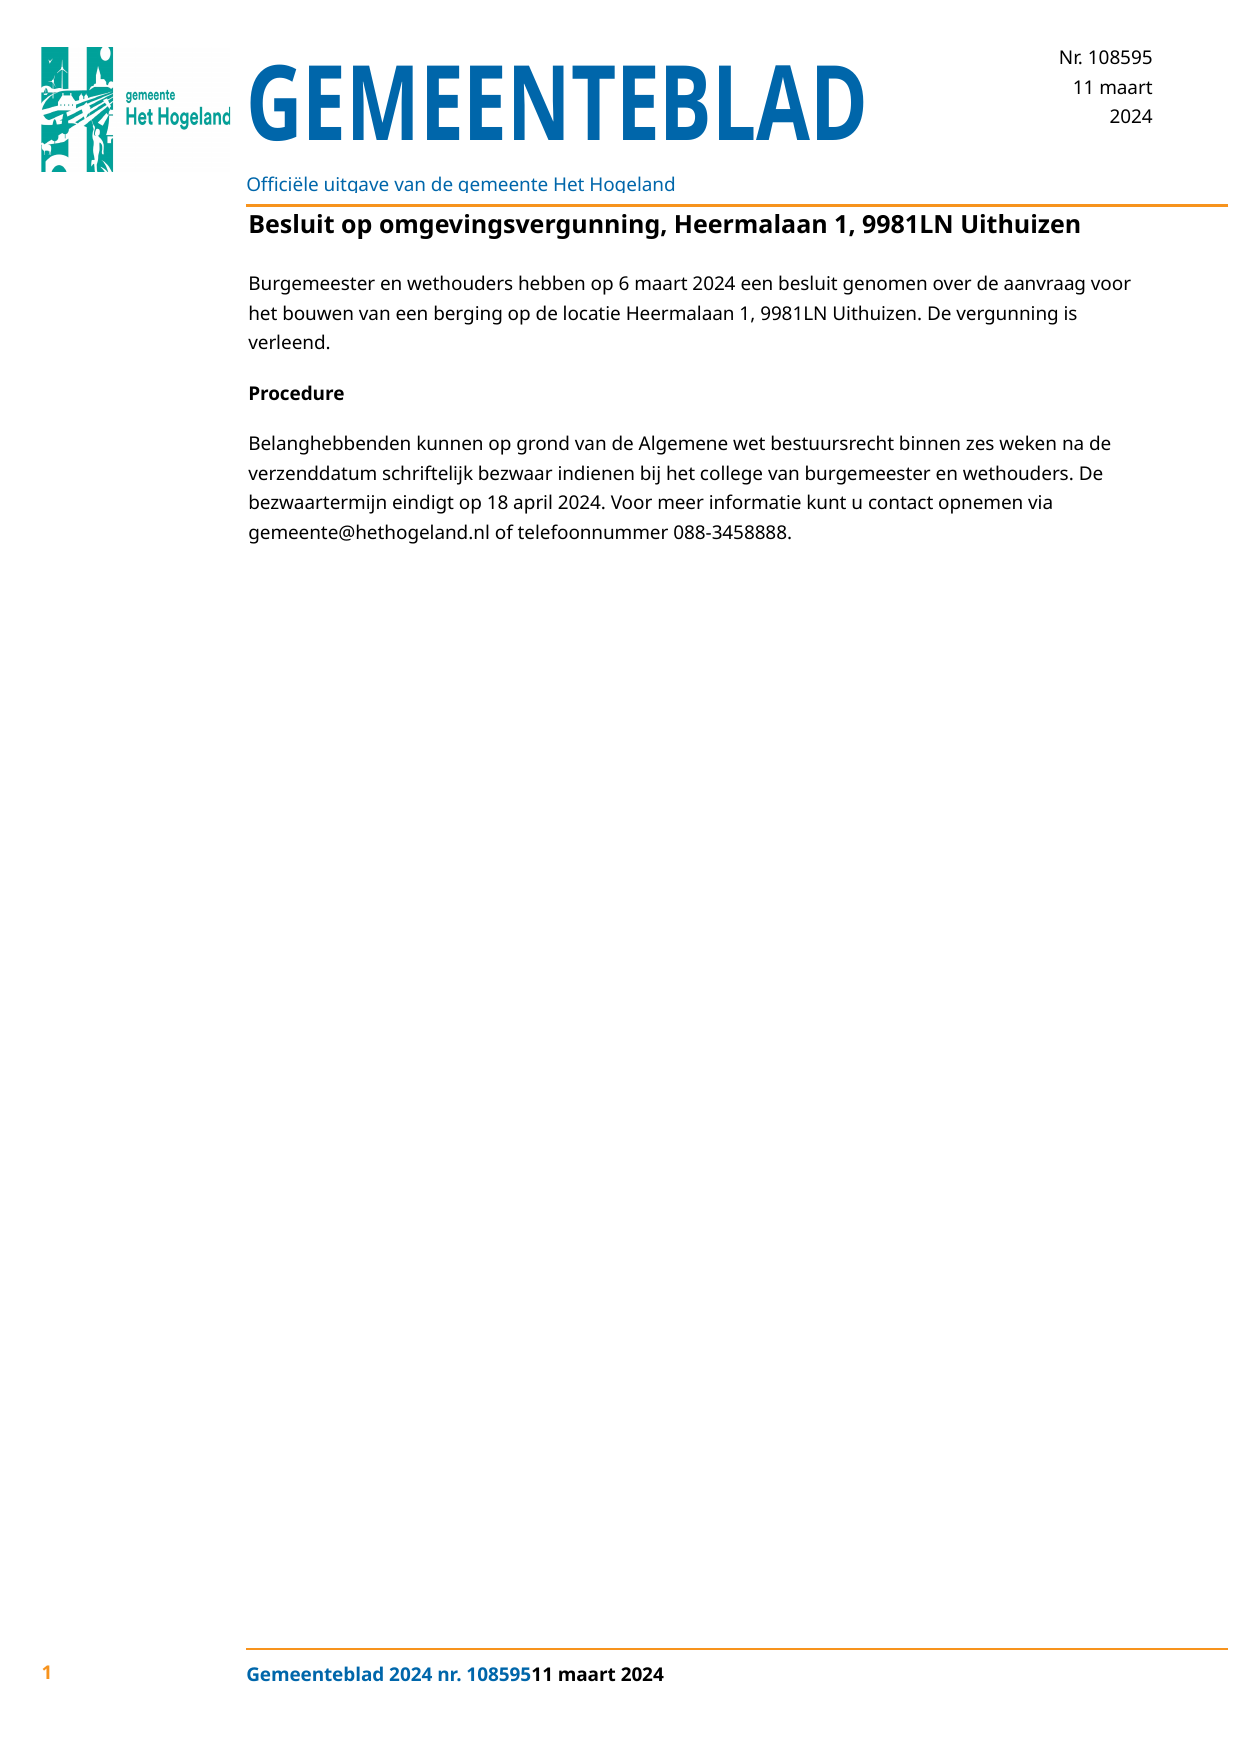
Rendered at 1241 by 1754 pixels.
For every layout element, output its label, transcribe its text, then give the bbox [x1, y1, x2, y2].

text Besluit op omgevingsvergunning, Heermalaan 1, 9981LN Uithuizen [248, 207, 1152, 241]
picture [41, 47, 231, 172]
text Burgemeester en wethouders hebben op 6 maart 2024 een besluit genomen over de aanvraag voor het bouwen van een berging op de locatie Heermalaan 1, 9981LN Uithuizen. De vergunning is verleend. [248, 270, 1152, 355]
text Procedure [248, 380, 1152, 406]
text Belanghebbenden kunnen op grond van de Algemene wet bestuursrecht binnen zes weken na de verzenddatum schriftelijk bezwaar indienen bij het college van burgemeester en wethouders. De bezwaartermijn eindigt op 18 april 2024. Voor meer informatie kunt u contact opnemen via gemeente@hethogeland.nl of telefoonnummer 088-3458888. [248, 430, 1152, 545]
